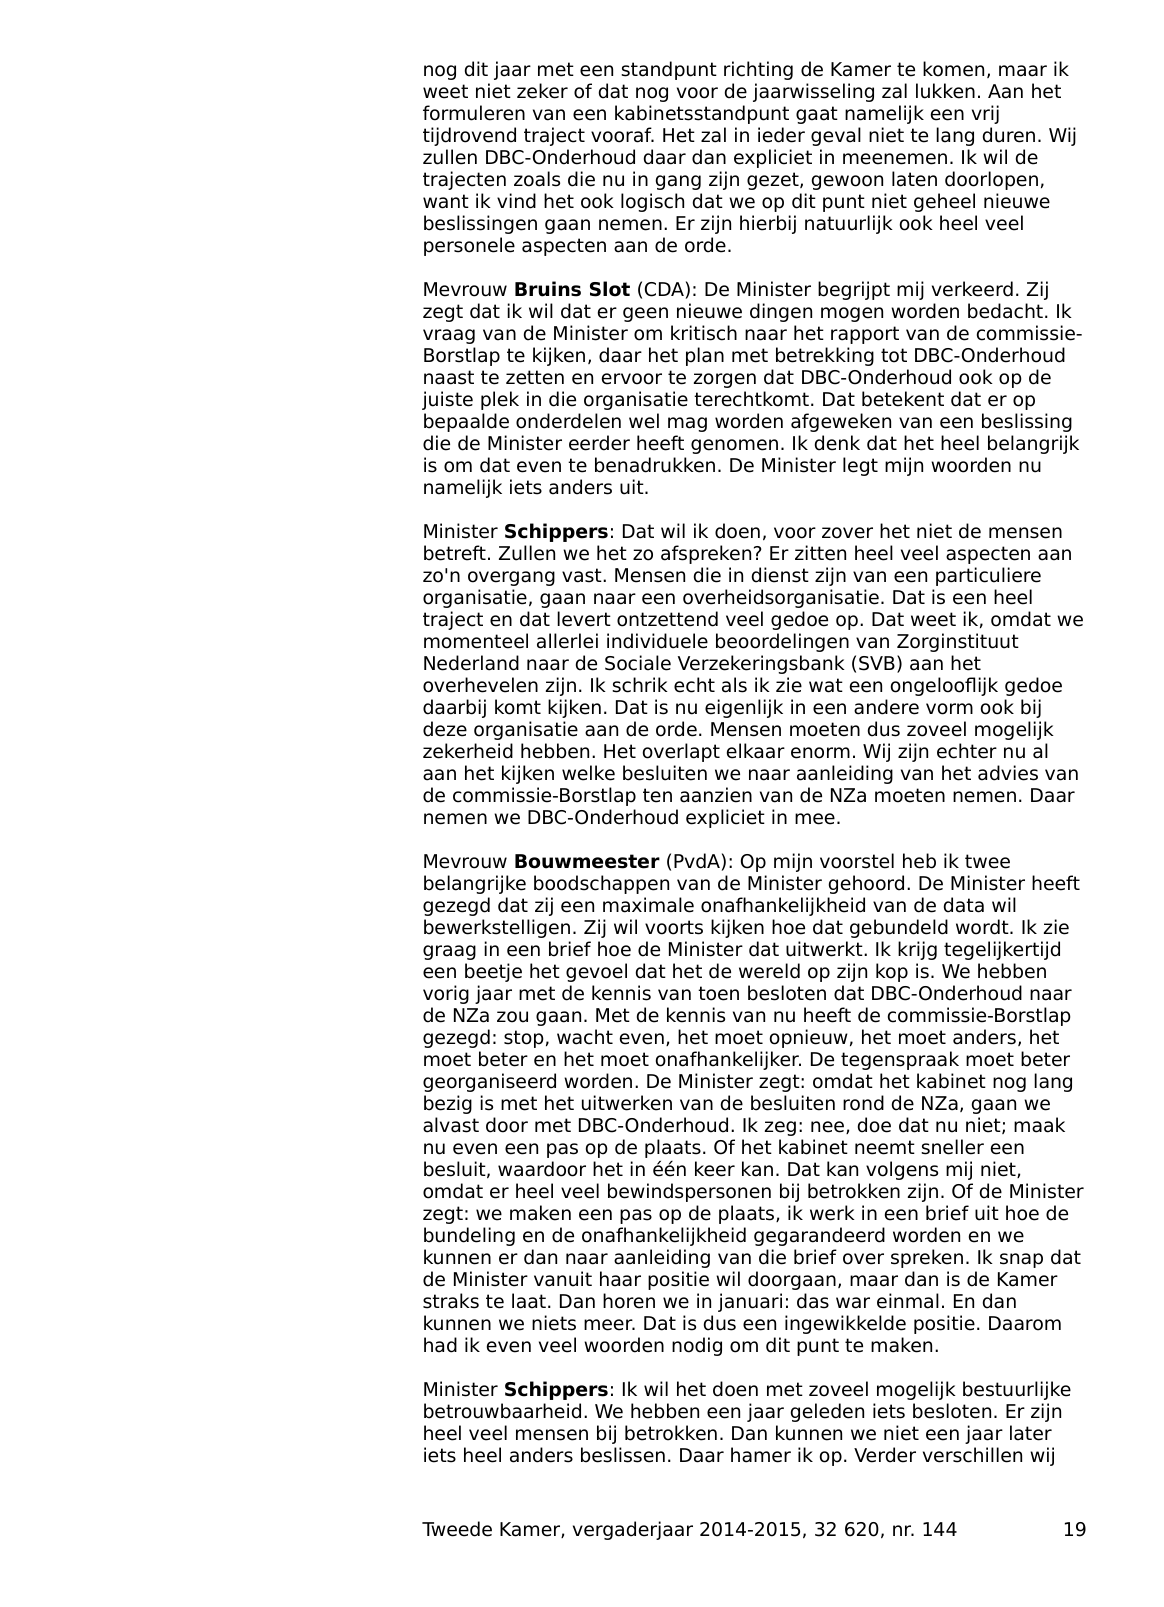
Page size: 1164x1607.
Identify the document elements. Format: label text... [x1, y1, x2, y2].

text nog dit jaar met een standpunt richting de Kamer te komen, maar ik weet niet zeker of dat nog voor de jaarwisseling zal lukken. Aan het formuleren van een kabinetsstandpunt gaat namelijk een vrij tijdrovend traject vooraf. Het zal in ieder geval niet te lang duren. Wij zullen DBC-Onderhoud daar dan expliciet in meenemen. Ik wil de trajecten zoals die nu in gang zijn gezet, gewoon laten doorlopen, want ik vind het ook logisch dat we op dit punt niet geheel nieuwe beslissingen gaan nemen. Er zijn hierbij natuurlijk ook heel veel personele aspecten aan de orde. [422, 59, 1087, 257]
text Minister Schippers: Ik wil het doen met zoveel mogelijk bestuurlijke betrouwbaarheid. We hebben een jaar geleden iets besloten. Er zijn heel veel mensen bij betrokken. Dan kunnen we niet een jaar later iets heel anders beslissen. Daar hamer ik op. Verder verschillen wij [422, 1379, 1087, 1467]
text Mevrouw Bruins Slot (CDA): De Minister begrijpt mij verkeerd. Zij zegt dat ik wil dat er geen nieuwe dingen mogen worden bedacht. Ik vraag van de Minister om kritisch naar het rapport van de commissie-Borstlap te kijken, daar het plan met betrekking tot DBC-Onderhoud naast te zetten en ervoor te zorgen dat DBC-Onderhoud ook op de juiste plek in die organisatie terechtkomt. Dat betekent dat er op bepaalde onderdelen wel mag worden afgeweken van een beslissing die de Minister eerder heeft genomen. Ik denk dat het heel belangrijk is om dat even te benadrukken. De Minister legt mijn woorden nu namelijk iets anders uit. [422, 279, 1087, 499]
text Mevrouw Bouwmeester (PvdA): Op mijn voorstel heb ik twee belangrijke boodschappen van de Minister gehoord. De Minister heeft gezegd dat zij een maximale onafhankelijkheid van de data wil bewerkstelligen. Zij wil voorts kijken hoe dat gebundeld wordt. Ik zie graag in een brief hoe de Minister dat uitwerkt. Ik krijg tegelijkertijd een beetje het gevoel dat het de wereld op zijn kop is. We hebben vorig jaar met de kennis van toen besloten dat DBC-Onderhoud naar de NZa zou gaan. Met de kennis van nu heeft de commissie-Borstlap gezegd: stop, wacht even, het moet opnieuw, het moet anders, het moet beter en het moet onafhankelijker. De tegenspraak moet beter georganiseerd worden. De Minister zegt: omdat het kabinet nog lang bezig is met het uitwerken van de besluiten rond de NZa, gaan we alvast door met DBC-Onderhoud. Ik zeg: nee, doe dat nu niet; maak nu even een pas op de plaats. Of het kabinet neemt sneller een besluit, waardoor het in één keer kan. Dat kan volgens mij niet, omdat er heel veel bewindspersonen bij betrokken zijn. Of de Minister zegt: we maken een pas op de plaats, ik werk in een brief uit hoe de bundeling en de onafhankelijkheid gegarandeerd worden en we kunnen er dan naar aanleiding van die brief over spreken. Ik snap dat de Minister vanuit haar positie wil doorgaan, maar dan is de Kamer straks te laat. Dan horen we in januari: das war einmal. En dan kunnen we niets meer. Dat is dus een ingewikkelde positie. Daarom had ik even veel woorden nodig om dit punt te maken. [422, 851, 1087, 1356]
text Minister Schippers: Dat wil ik doen, voor zover het niet de mensen betreft. Zullen we het zo afspreken? Er zitten heel veel aspecten aan zo'n overgang vast. Mensen die in dienst zijn van een particuliere organisatie, gaan naar een overheidsorganisatie. Dat is een heel traject en dat levert ontzettend veel gedoe op. Dat weet ik, omdat we momenteel allerlei individuele beoordelingen van Zorginstituut Nederland naar de Sociale Verzekeringsbank (SVB) aan het overhevelen zijn. Ik schrik echt als ik zie wat een ongelooflijk gedoe daarbij komt kijken. Dat is nu eigenlijk in een andere vorm ook bij deze organisatie aan de orde. Mensen moeten dus zoveel mogelijk zekerheid hebben. Het overlapt elkaar enorm. Wij zijn echter nu al aan het kijken welke besluiten we naar aanleiding van het advies van de commissie-Borstlap ten aanzien van de NZa moeten nemen. Daar nemen we DBC-Onderhoud expliciet in mee. [422, 521, 1087, 829]
